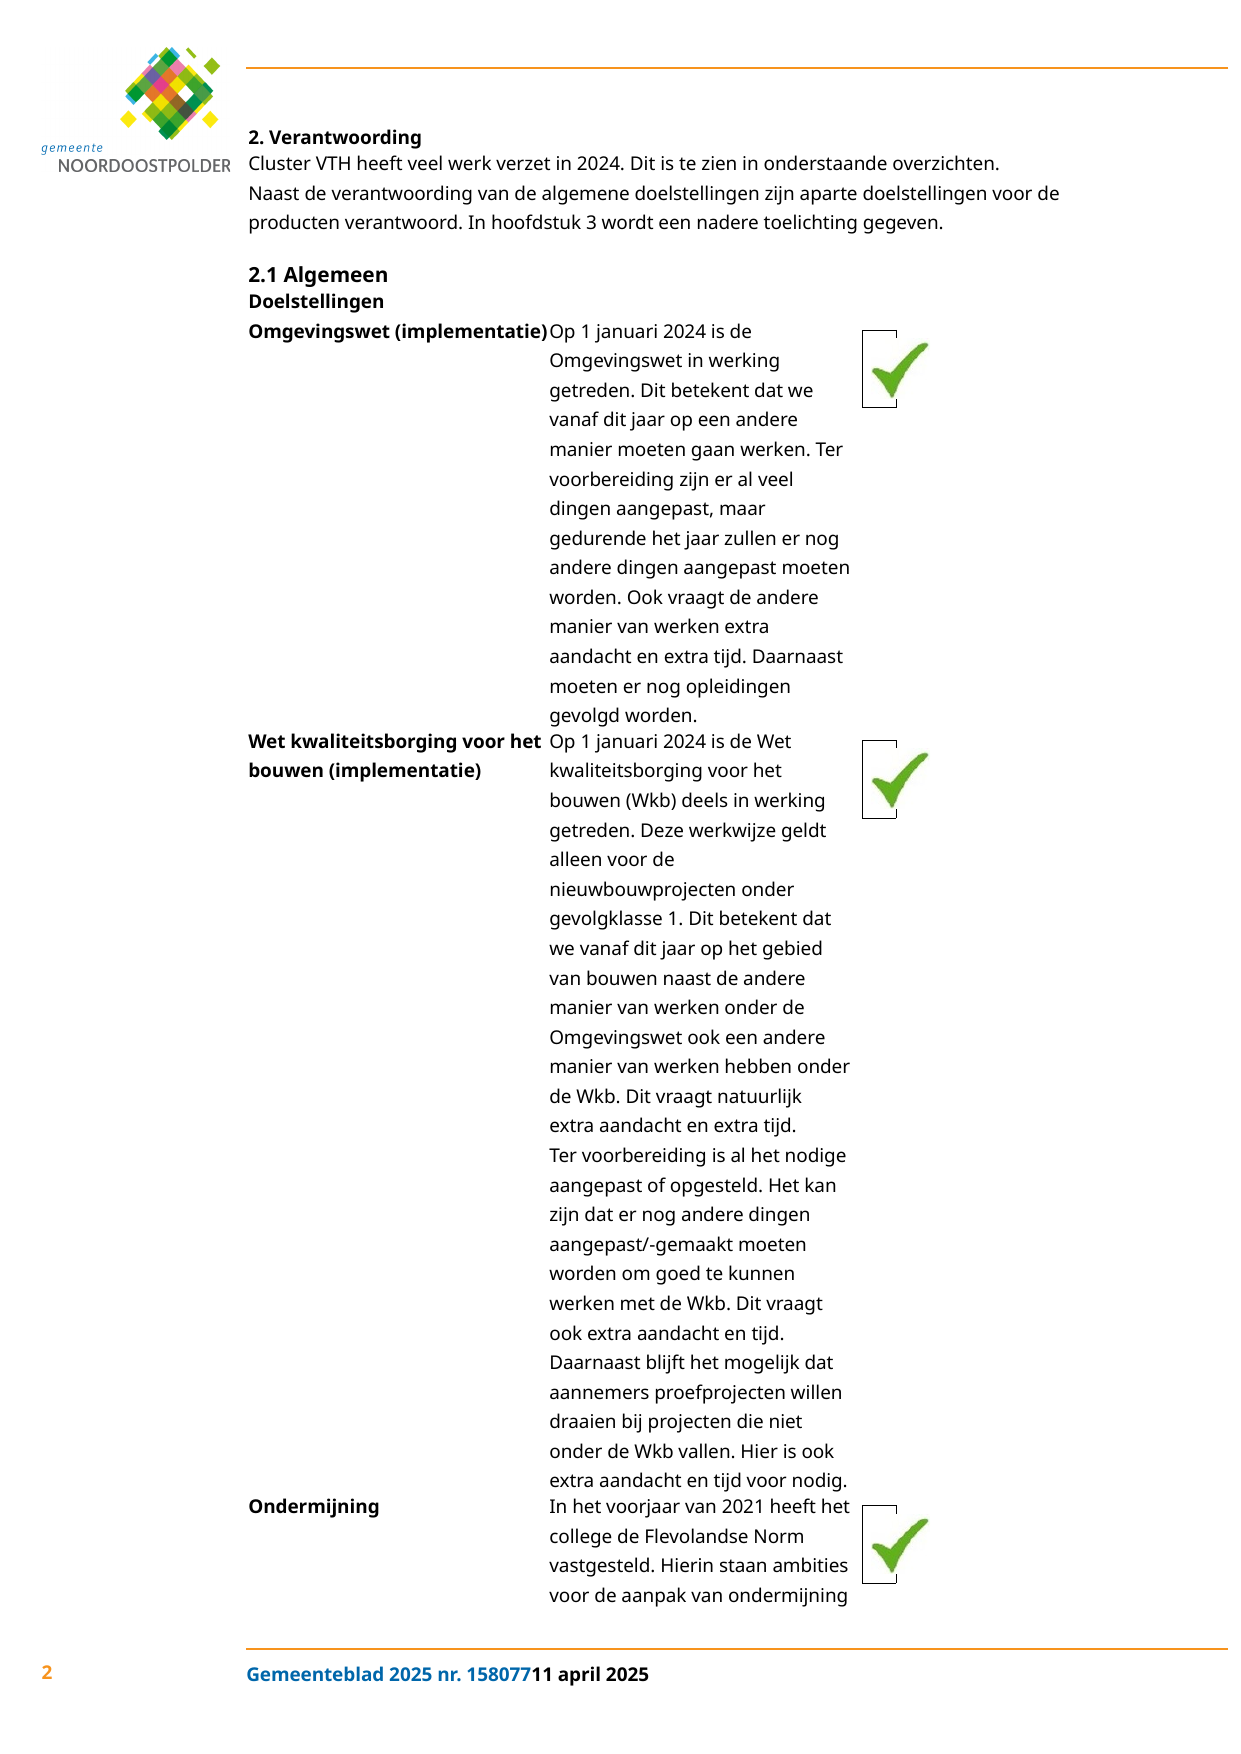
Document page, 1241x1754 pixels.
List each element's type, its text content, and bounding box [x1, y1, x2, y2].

text 2. Verantwoording [248, 124, 1152, 150]
table_header [850, 318, 1152, 728]
table_cell Op 1 januari 2024 is de Wet kwaliteitsborging voor het bouwen (Wkb) deels in werking getreden. Deze werkwijze geldt alleen voor de nieuwbouwprojecten onder gevolgklasse 1. Dit betekent dat we vanaf dit jaar op het gebied van bouwen naast de andere manier van werken onder de Omgevingswet ook een andere manier van werken hebben onder de Wkb. Dit vraagt natuurlijk extra aandacht en extra tijd. Ter voorbereiding is al het nodige aangepast of opgesteld. Het kan zijn dat er nog andere dingen aangepast/-gemaakt moeten worden om goed te kunnen werken met de Wkb. Dit vraagt ook extra aandacht en tijd. Daarnaast blijft het mogelijk dat aannemers proefprojecten willen draaien bij projecten die niet onder de Wkb vallen. Hier is ook extra aandacht en tijd voor nodig. [549, 728, 850, 1493]
table_cell In het voorjaar van 2021 heeft het college de Flevolandse Norm vastgesteld. Hierin staan ambities voor de aanpak van ondermijning [549, 1494, 850, 1608]
text Doelstellingen [248, 288, 1152, 314]
picture [871, 338, 931, 399]
table_cell [850, 728, 1152, 1493]
text 2.1 Algemeen [248, 260, 1152, 288]
picture [871, 1514, 931, 1574]
table_cell Wet kwaliteitsborging voor het bouwen (implementatie) [248, 728, 549, 1493]
text Cluster VTH heeft veel werk verzet in 2024. Dit is te zien in onderstaande overzichten. [248, 150, 1152, 176]
table_header Omgevingswet (implementatie) [248, 318, 549, 728]
table_header Op 1 januari 2024 is de Omgevingswet in werking getreden. Dit betekent dat we vanaf dit jaar op een andere manier moeten gaan werken. Ter voorbereiding zijn er al veel dingen aangepast, maar gedurende het jaar zullen er nog andere dingen aangepast moeten worden. Ook vraagt de andere manier van werken extra aandacht en extra tijd. Daarnaast moeten er nog opleidingen gevolgd worden. [549, 318, 850, 728]
table_cell [850, 1494, 1152, 1608]
picture [41, 47, 231, 172]
picture [871, 748, 931, 809]
table_cell Ondermijning [248, 1494, 549, 1608]
text Naast de verantwoording van de algemene doelstellingen zijn aparte doelstellingen voor de producten verantwoord. In hoofdstuk 3 wordt een nadere toelichting gegeven. [248, 180, 1152, 235]
